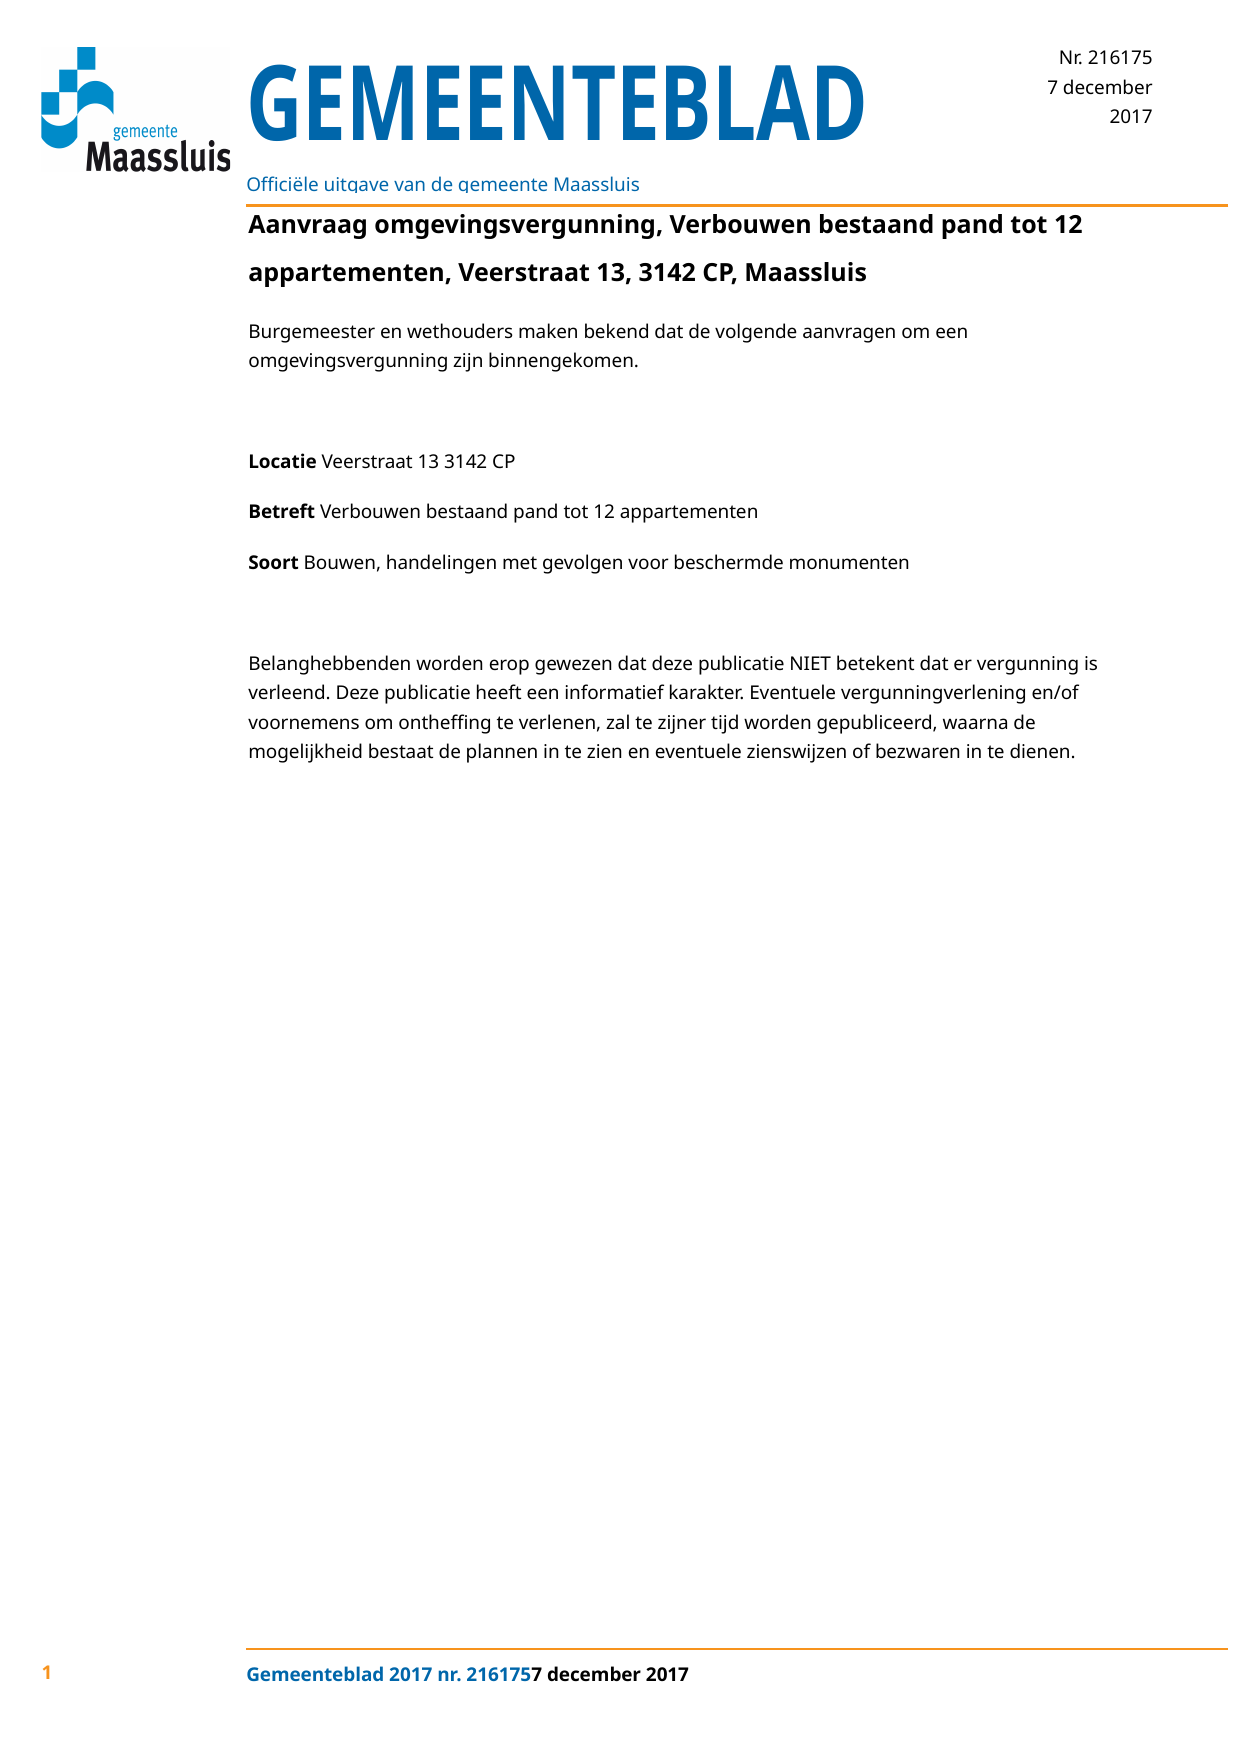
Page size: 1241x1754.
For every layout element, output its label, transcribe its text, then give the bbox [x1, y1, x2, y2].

picture [41, 47, 231, 172]
text Betreft Verbouwen bestaand pand tot 12 appartementen [248, 499, 1152, 524]
text Locatie Veerstraat 13 3142 CP [248, 448, 1152, 474]
text Soort Bouwen, handelingen met gevolgen voor beschermde monumenten [248, 549, 1152, 575]
text Aanvraag omgevingsvergunning, Verbouwen bestaand pand tot 12 appartementen, Veerstraat 13, 3142 CP, Maassluis [248, 207, 1152, 288]
text Belanghebbenden worden erop gewezen dat deze publicatie NIET betekent dat er vergunning is verleend. Deze publicatie heeft een informatief karakter. Eventuele vergunningverlening en/of voornemens om ontheffing te verlenen, zal te zijner tijd worden gepubliceerd, waarna de mogelijkheid bestaat de plannen in te zien en eventuele zienswijzen of bezwaren in te dienen. [248, 650, 1152, 764]
text Burgemeester en wethouders maken bekend dat de volgende aanvragen om een omgevingsvergunning zijn binnengekomen. [248, 318, 1152, 373]
picture [41, 47, 77, 92]
